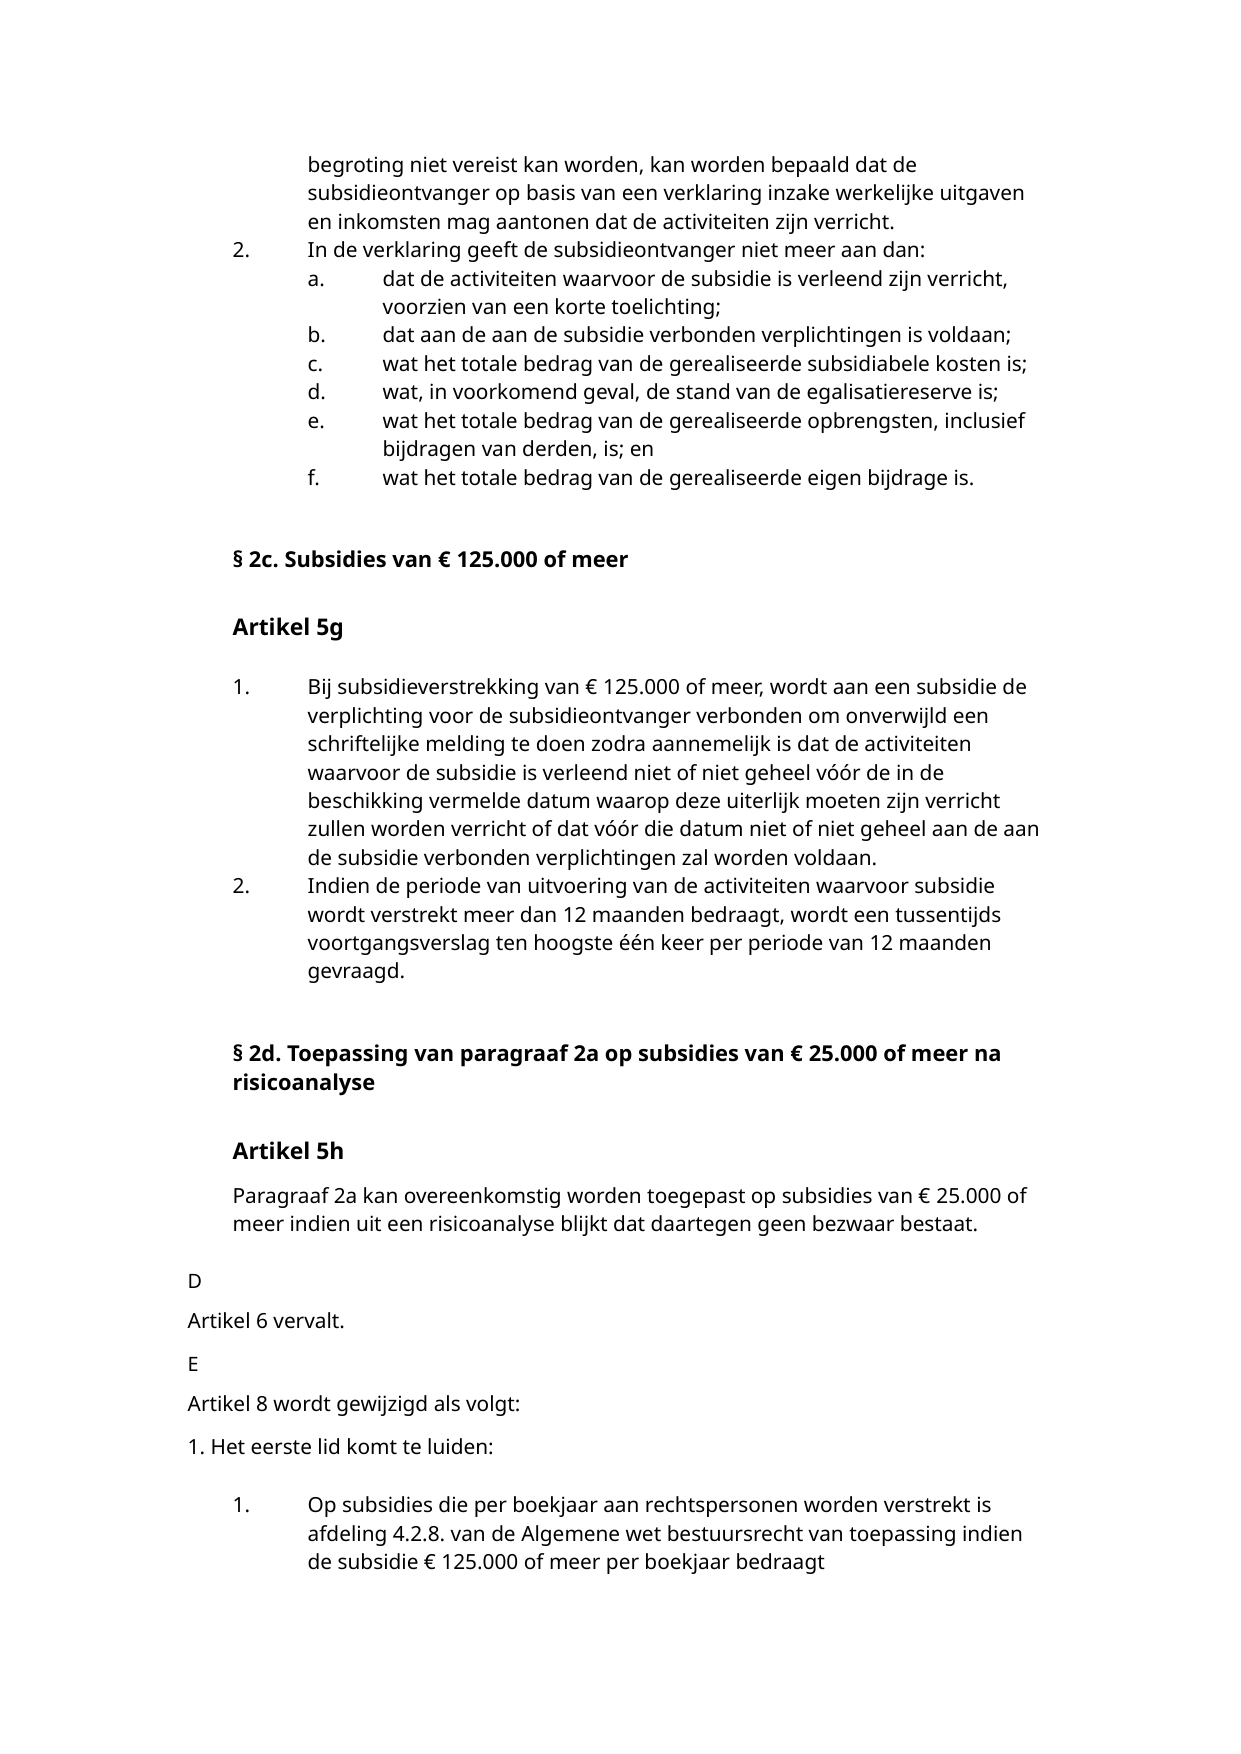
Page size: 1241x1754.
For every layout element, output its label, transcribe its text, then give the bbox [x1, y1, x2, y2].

list In de verklaring geeft de subsidieontvanger niet meer aan dan: [232, 235, 1053, 264]
text Artikel 8 wordt gewijzigd als volgt: [187, 1389, 1053, 1417]
text E [187, 1350, 1053, 1377]
list wat, in voorkomend geval, de stand van de egalisatiereserve is; [307, 377, 1053, 406]
list Op subsidies die per boekjaar aan rechtspersonen worden verstrekt is afdeling 4.2.8. van de Algemene wet bestuursrecht van toepassing indien de subsidie € 125.000 of meer per boekjaar bedraagt [232, 1491, 1053, 1576]
list dat de activiteiten waarvoor de subsidie is verleend zijn verricht, voorzien van een korte toelichting; [307, 264, 1053, 321]
subtitle § 2c. Subsidies van € 125.000 of meer [232, 544, 1053, 573]
text Artikel 6 vervalt. [187, 1307, 1053, 1335]
list wat het totale bedrag van de gerealiseerde subsidiabele kosten is; [307, 349, 1053, 377]
text 1. Het eerste lid komt te luiden: [187, 1432, 1053, 1461]
text Paragraaf 2a kan overeenkomstig worden toegepast op subsidies van € 25.000 of meer indien uit een risicoanalyse blijkt dat daartegen geen bezwaar bestaat. [232, 1181, 1053, 1238]
list wat het totale bedrag van de gerealiseerde opbrengsten, inclusief bijdragen van derden, is; en [307, 406, 1053, 463]
list Bij subsidieverstrekking van € 125.000 of meer, wordt aan een subsidie de verplichting voor de subsidieontvanger verbonden om onverwijld een schriftelijke melding te doen zodra aannemelijk is dat de activiteiten waarvoor de subsidie is verleend niet of niet geheel vóór de in de beschikking vermelde datum waarop deze uiterlijk moeten zijn verricht zullen worden verricht of dat vóór die datum niet of niet geheel aan de aan de subsidie verbonden verplichtingen zal worden voldaan. [232, 672, 1053, 871]
list wat het totale bedrag van de gerealiseerde eigen bijdrage is. [307, 463, 1053, 491]
list dat aan de aan de subsidie verbonden verplichtingen is voldaan; [307, 321, 1053, 349]
text D [187, 1268, 1053, 1295]
list Indien de periode van uitvoering van de activiteiten waarvoor subsidie wordt verstrekt meer dan 12 maanden bedraagt, wordt een tussentijds voortgangsverslag ten hoogste één keer per periode van 12 maanden gevraagd. [232, 871, 1053, 985]
subtitle Artikel 5h [232, 1135, 1053, 1166]
subtitle § 2d. Toepassing van paragraaf 2a op subsidies van € 25.000 of meer na risicoanalyse [232, 1038, 1053, 1097]
subtitle Artikel 5g [232, 611, 1053, 642]
list begroting niet vereist kan worden, kan worden bepaald dat de subsidieontvanger op basis van een verklaring inzake werkelijke uitgaven en inkomsten mag aantonen dat de activiteiten zijn verricht. [232, 150, 1053, 235]
